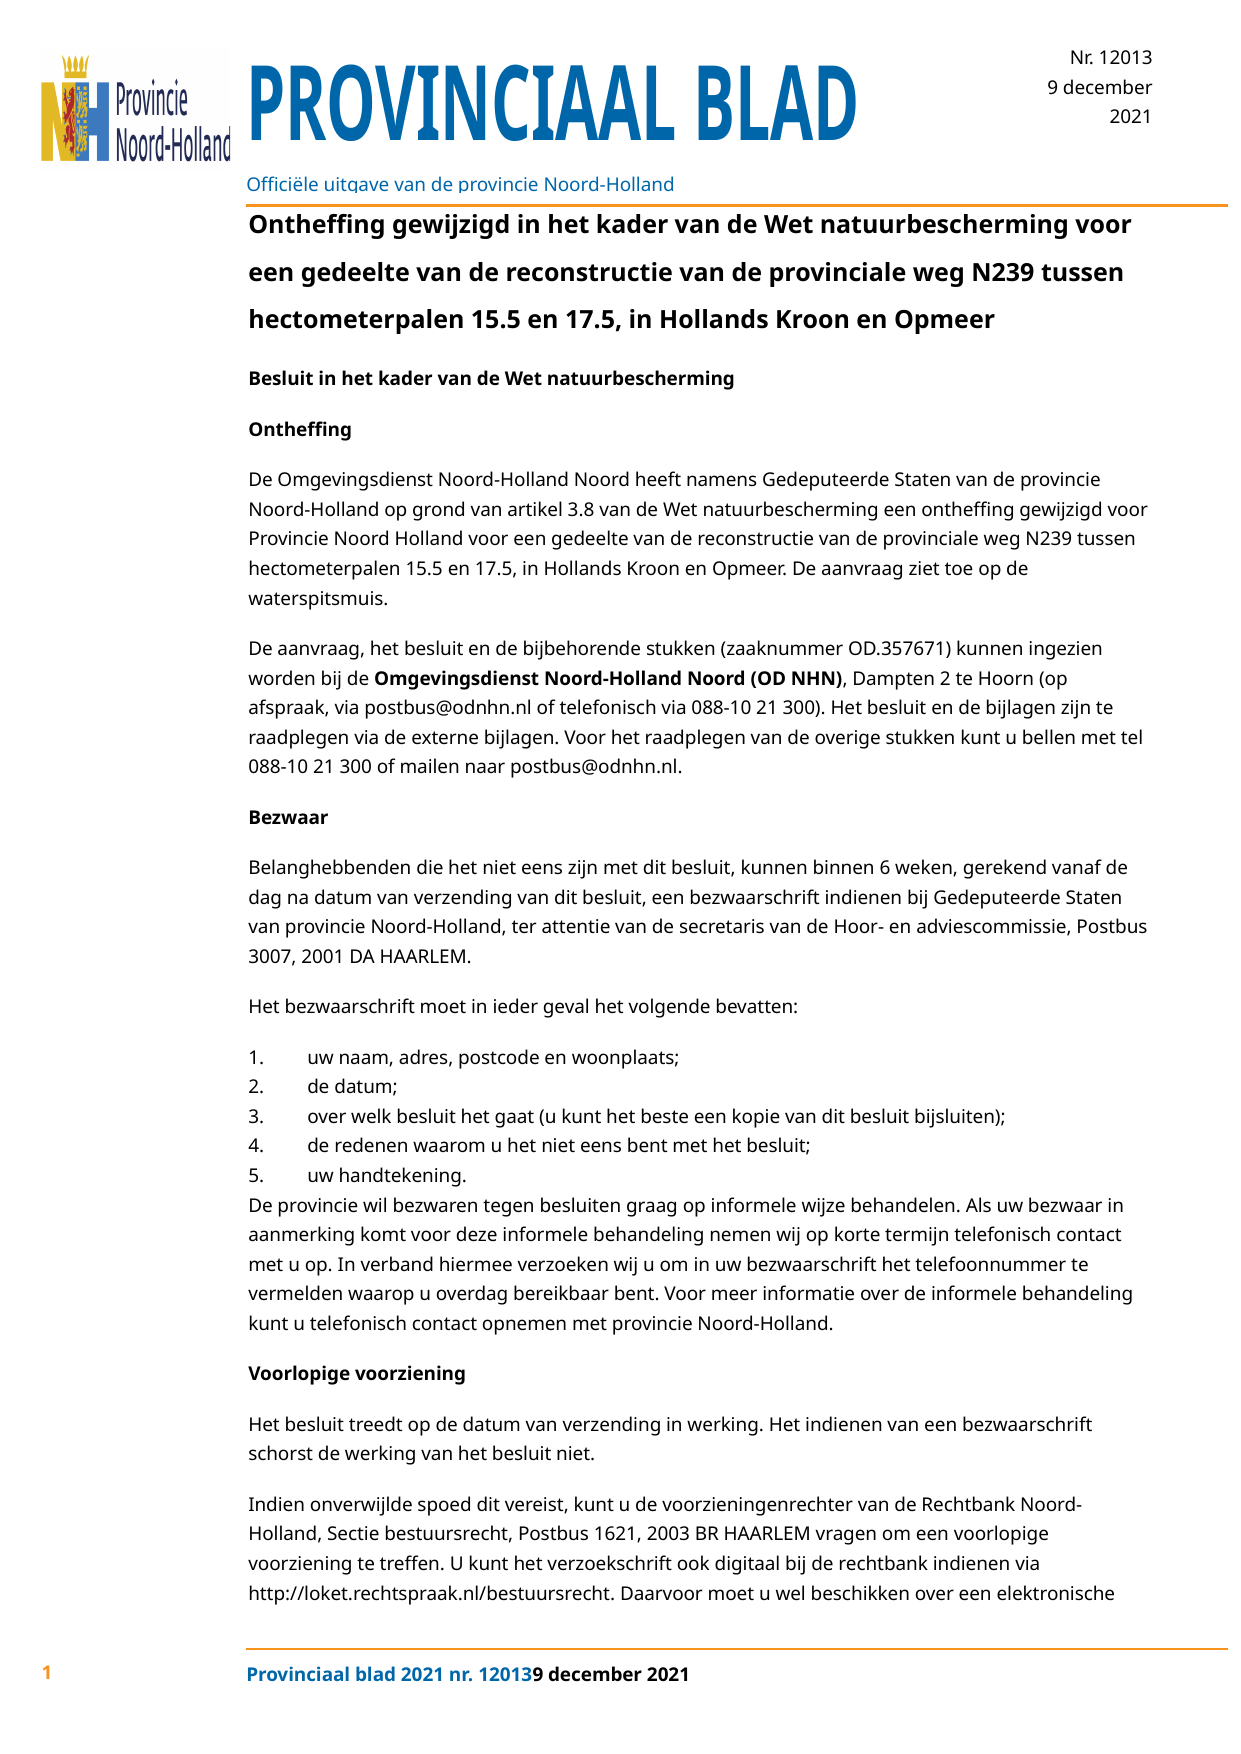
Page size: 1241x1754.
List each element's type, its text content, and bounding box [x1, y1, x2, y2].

text De aanvraag, het besluit en de bijbehorende stukken (zaaknummer OD.357671) kunnen ingezien worden bij de Omgevingsdienst Noord-Holland Noord (OD NHN), Dampten 2 te Hoorn (op afspraak, via postbus@odnhn.nl of telefonisch via 088-10 21 300). Het besluit en de bijlagen zijn te raadplegen via de externe bijlagen. Voor het raadplegen van de overige stukken kunt u bellen met tel 088-10 21 300 of mailen naar postbus@odnhn.nl. [248, 635, 1152, 779]
text De Omgevingsdienst Noord-Holland Noord heeft namens Gedeputeerde Staten van de provincie Noord-Holland op grond van artikel 3.8 van de Wet natuurbescherming een ontheffing gewijzigd voor Provincie Noord Holland voor een gedeelte van de reconstructie van de provinciale weg N239 tussen hectometerpalen 15.5 en 17.5, in Hollands Kroon en Opmeer. De aanvraag ziet toe op de waterspitsmuis. [248, 466, 1152, 610]
text Besluit in het kader van de Wet natuurbescherming [248, 366, 1152, 391]
list over welk besluit het gaat (u kunt het beste een kopie van dit besluit bijsluiten); [248, 1103, 1152, 1129]
text Indien onverwijlde spoed dit vereist, kunt u de voorzieningenrechter van de Rechtbank Noord-Holland, Sectie bestuursrecht, Postbus 1621, 2003 BR HAARLEM vragen om een voorlopige voorziening te treffen. U kunt het verzoekschrift ook digitaal bij de rechtbank indienen via http://loket.rechtspraak.nl/bestuursrecht. Daarvoor moet u wel beschikken over een elektronische [248, 1491, 1152, 1605]
text Het bezwaarschrift moet in ieder geval het volgende bevatten: [248, 993, 1152, 1019]
list de datum; [248, 1073, 1152, 1099]
list uw handtekening. [248, 1162, 1152, 1188]
list de redenen waarom u het niet eens bent met het besluit; [248, 1133, 1152, 1158]
text Bezwaar [248, 804, 1152, 829]
text Voorlopige voorziening [248, 1361, 1152, 1386]
text Belanghebbenden die het niet eens zijn met dit besluit, kunnen binnen 6 weken, gerekend vanaf de dag na datum van verzending van dit besluit, een bezwaarschrift indienen bij Gedeputeerde Staten van provincie Noord-Holland, ter attentie van de secretaris van de Hoor- en adviescommissie, Postbus 3007, 2001 DA HAARLEM. [248, 854, 1152, 969]
text De provincie wil bezwaren tegen besluiten graag op informele wijze behandelen. Als uw bezwaar in aanmerking komt voor deze informele behandeling nemen wij op korte termijn telefonisch contact met u op. In verband hiermee verzoeken wij u om in uw bezwaarschrift het telefoonnummer te vermelden waarop u overdag bereikbaar bent. Voor meer informatie over de informele behandeling kunt u telefonisch contact opnemen met provincie Noord-Holland. [248, 1192, 1152, 1336]
picture [41, 47, 231, 172]
text Ontheffing [248, 416, 1152, 442]
text Het besluit treedt op de datum van verzending in werking. Het indienen van een bezwaarschrift schorst de werking van het besluit niet. [248, 1411, 1152, 1466]
text Ontheffing gewijzigd in het kader van de Wet natuurbescherming voor een gedeelte van de reconstructie van de provinciale weg N239 tussen hectometerpalen 15.5 en 17.5, in Hollands Kroon en Opmeer [248, 207, 1152, 336]
list uw naam, adres, postcode en woonplaats; [248, 1044, 1152, 1069]
